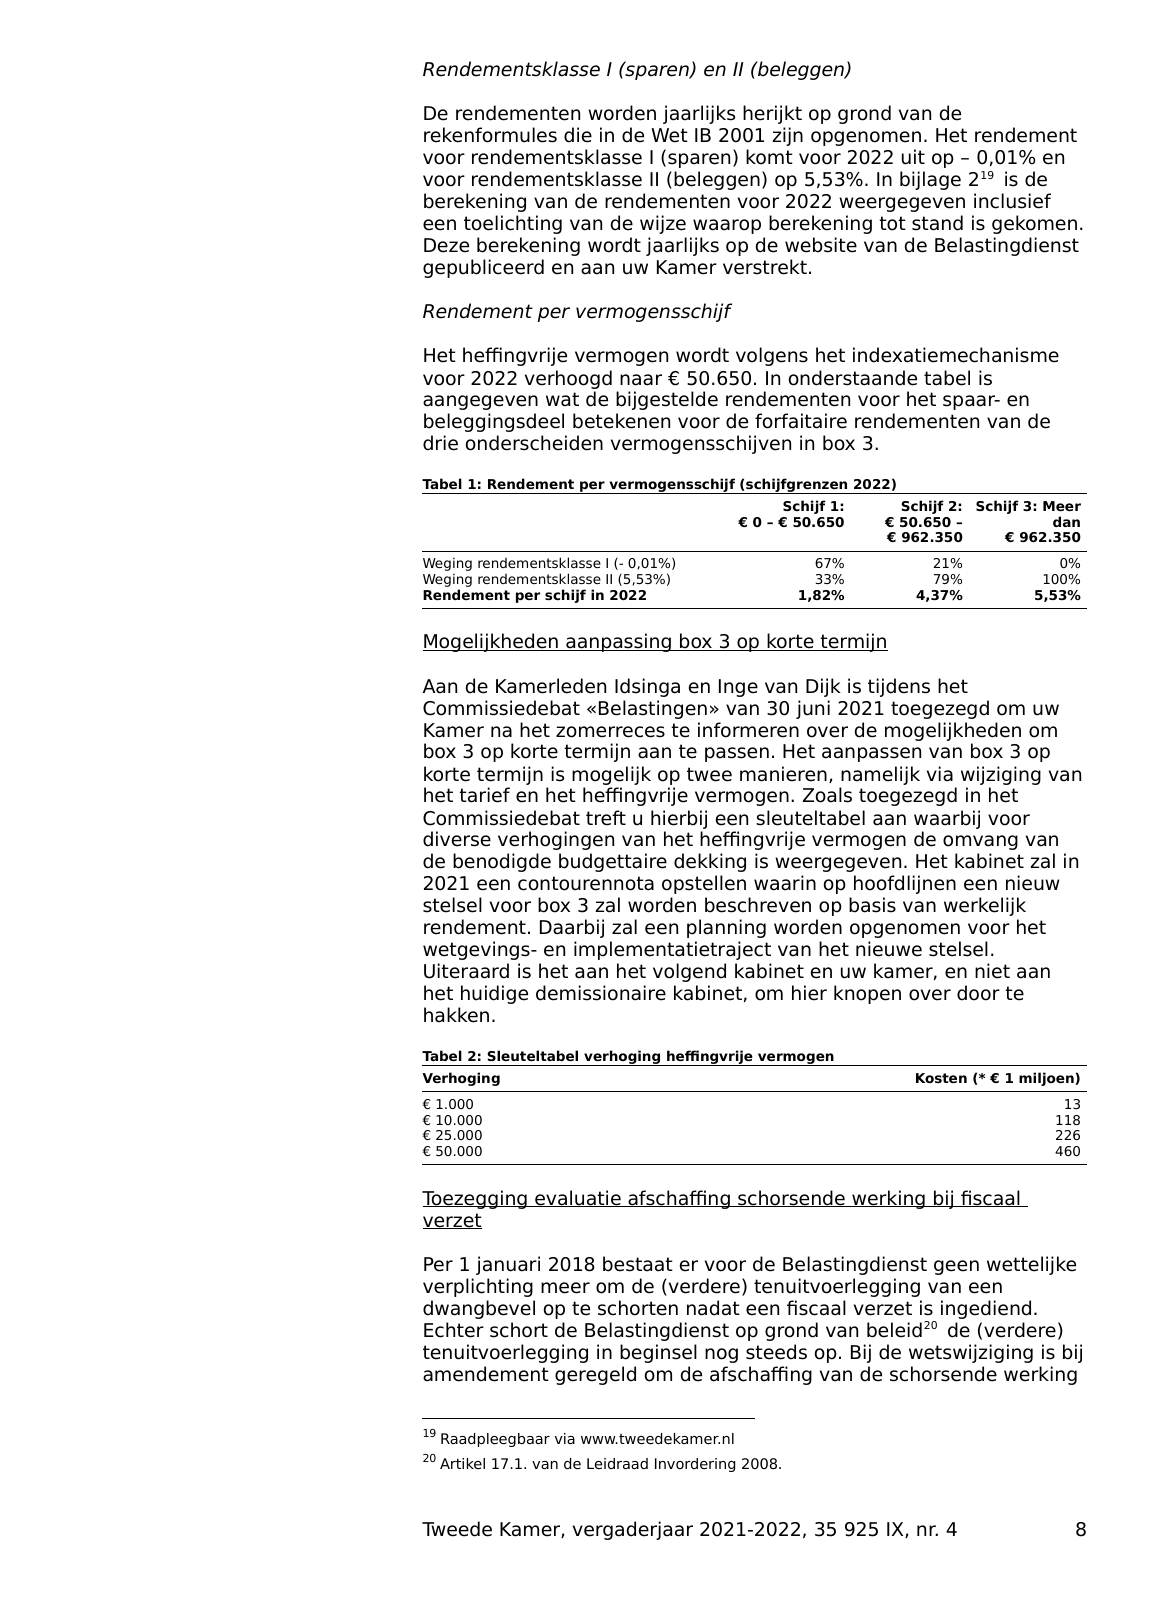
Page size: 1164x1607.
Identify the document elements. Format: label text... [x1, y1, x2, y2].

table_header Tabel 2: Sleuteltabel verhoging heffingvrije vermogen [422, 1049, 1087, 1065]
table_cell 4,37% [850, 588, 968, 608]
table_cell € 10.000 [422, 1113, 754, 1128]
table_cell Schijf 2: € 50.650 – € 962.350 [850, 494, 968, 551]
text Het heffingvrije vermogen wordt volgens het indexatiemechanisme voor 2022 verhoogd naar € 50.650. In onderstaande tabel is aangegeven wat de bijgestelde rendementen voor het spaar- en beleggingsdeel betekenen voor de forfaitaire rendementen van de drie onderscheiden vermogensschijven in box 3. [422, 345, 1087, 455]
text Artikel 17.1. van de Leidraad Invordering 2008. [422, 1452, 1087, 1474]
table_cell 79% [850, 572, 968, 588]
table_cell 21% [850, 552, 968, 572]
subtitle Mogelijkheden aanpassing box 3 op korte termijn [422, 631, 1087, 653]
table_cell 67% [732, 552, 850, 572]
subtitle Rendementsklasse I (sparen) en II (beleggen) [422, 59, 1087, 81]
table_cell 33% [732, 572, 850, 588]
text Raadpleegbaar via www.tweedekamer.nl [422, 1427, 1087, 1449]
table_cell 460 [754, 1144, 1087, 1164]
table_cell Kosten (* € 1 miljoen) [754, 1066, 1087, 1091]
table_cell Verhoging [422, 1066, 754, 1091]
table_cell 5,53% [969, 588, 1087, 608]
subtitle Toezegging evaluatie afschaffing schorsende werking bij fiscaal verzet [422, 1187, 1087, 1231]
table_cell 1,82% [732, 588, 850, 608]
table_cell Weging rendementsklasse I (- 0,01%) [422, 552, 732, 572]
table_cell 118 [754, 1113, 1087, 1128]
table_cell 100% [969, 572, 1087, 588]
table_header Tabel 1: Rendement per vermogensschijf (schijfgrenzen 2022) [422, 477, 1087, 493]
subtitle Rendement per vermogensschijf [422, 301, 1087, 323]
table_cell [422, 494, 732, 551]
table_cell 0% [969, 552, 1087, 572]
table_cell Schijf 1: € 0 – € 50.650 [732, 494, 850, 551]
text Aan de Kamerleden Idsinga en Inge van Dijk is tijdens het Commissiedebat «Belastingen» van 30 juni 2021 toegezegd om uw Kamer na het zomerreces te informeren over de mogelijkheden om box 3 op korte termijn aan te passen. Het aanpassen van box 3 op korte termijn is mogelijk op twee manieren, namelijk via wijziging van het tarief en het heffingvrije vermogen. Zoals toegezegd in het Commissiedebat treft u hierbij een sleuteltabel aan waarbij voor diverse verhogingen van het heffingvrije vermogen de omvang van de benodigde budgettaire dekking is weergegeven. Het kabinet zal in 2021 een contourennota opstellen waarin op hoofdlijnen een nieuw stelsel voor box 3 zal worden beschreven op basis van werkelijk rendement. Daarbij zal een planning worden opgenomen voor het wetgevings- en implementatietraject van het nieuwe stelsel. Uiteraard is het aan het volgend kabinet en uw kamer, en niet aan het huidige demissionaire kabinet, om hier knopen over door te hakken. [422, 676, 1087, 1027]
table_cell 226 [754, 1128, 1087, 1144]
table_cell € 1.000 [422, 1092, 754, 1112]
table_cell Schijf 3: Meer dan € 962.350 [969, 494, 1087, 551]
text De rendementen worden jaarlijks herijkt op grond van de rekenformules die in de Wet IB 2001 zijn opgenomen. Het rendement voor rendementsklasse I (sparen) komt voor 2022 uit op – 0,01% en voor rendementsklasse II (beleggen) op 5,53%. In bijlage 2 is de berekening van de rendementen voor 2022 weergegeven inclusief een toelichting van de wijze waarop berekening tot stand is gekomen. Deze berekening wordt jaarlijks op de website van de Belastingdienst gepubliceerd en aan uw Kamer verstrekt. [422, 103, 1087, 279]
text Per 1 januari 2018 bestaat er voor de Belastingdienst geen wettelijke verplichting meer om de (verdere) tenuitvoerlegging van een dwangbevel op te schorten nadat een fiscaal verzet is ingediend. Echter schort de Belastingdienst op grond van beleid de (verdere) tenuitvoerlegging in beginsel nog steeds op. Bij de wetswijziging is bij amendement geregeld om de afschaffing van de schorsende werking [422, 1254, 1087, 1386]
table_cell Weging rendementsklasse II (5,53%) [422, 572, 732, 588]
table_cell € 50.000 [422, 1144, 754, 1164]
table_cell € 25.000 [422, 1128, 754, 1144]
table_cell 13 [754, 1092, 1087, 1112]
table_cell Rendement per schijf in 2022 [422, 588, 732, 608]
